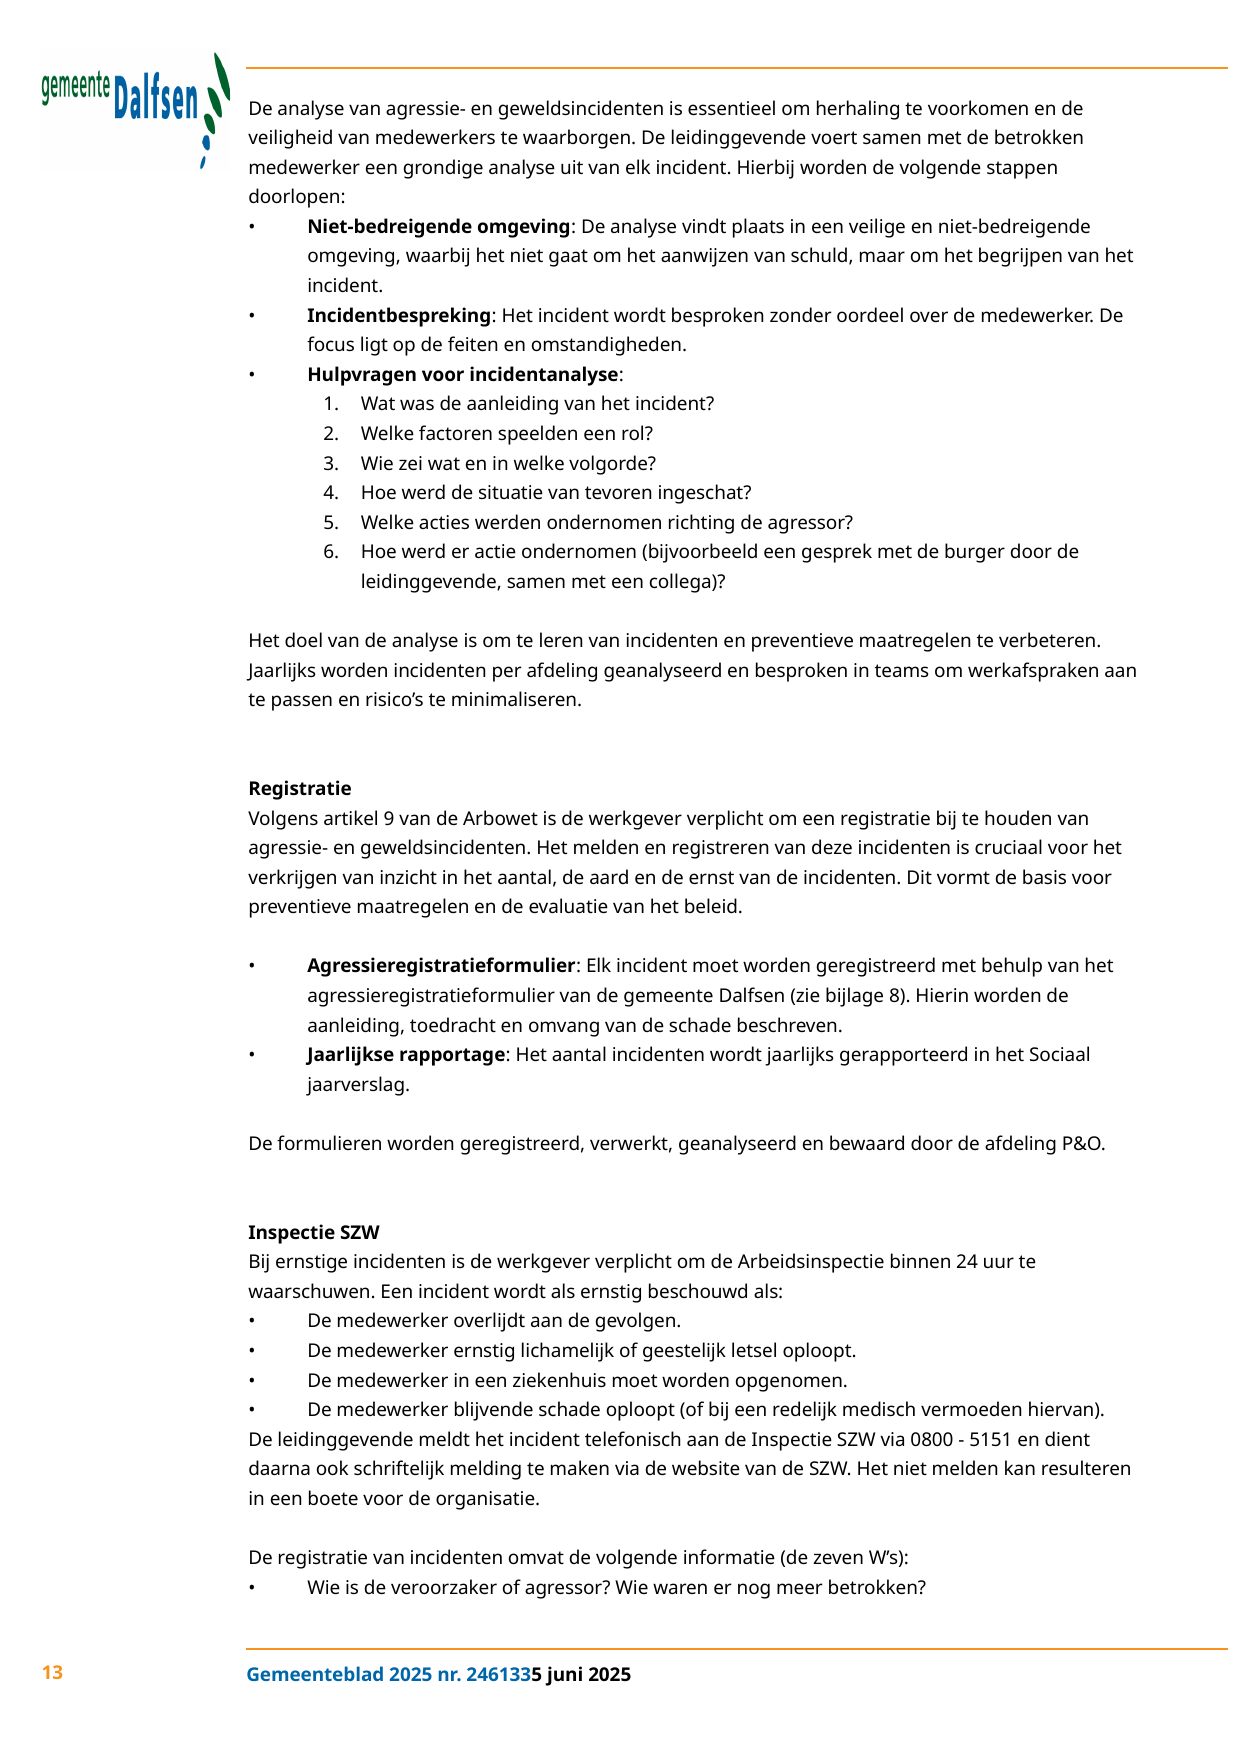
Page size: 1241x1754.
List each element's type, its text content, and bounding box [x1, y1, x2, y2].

text Het doel van de analyse is om te leren van incidenten en preventieve maatregelen te verbeteren. Jaarlijks worden incidenten per afdeling geanalyseerd en besproken in teams om werkafspraken aan te passen en risico’s te minimaliseren. [248, 627, 1152, 712]
list Welke factoren speelden een rol? [323, 420, 1152, 446]
text De formulieren worden geregistreerd, verwerkt, geanalyseerd en bewaard door de afdeling P&O. [248, 1130, 1152, 1156]
list Jaarlijkse rapportage: Het aantal incidenten wordt jaarlijks gerapporteerd in het Sociaal jaarverslag. [248, 1041, 1152, 1097]
picture [41, 47, 231, 172]
list Welke acties werden ondernomen richting de agressor? [323, 509, 1152, 535]
list Incidentbespreking: Het incident wordt besproken zonder oordeel over de medewerker. De focus ligt op de feiten en omstandigheden. [248, 302, 1152, 357]
text De leidinggevende meldt het incident telefonisch aan de Inspectie SZW via 0800 - 5151 en dient daarna ook schriftelijk melding te maken via de website van de SZW. Het niet melden kan resulteren in een boete voor de organisatie. [248, 1426, 1152, 1511]
text Inspectie SZW [248, 1219, 1152, 1245]
list De medewerker in een ziekenhuis moet worden opgenomen. [248, 1367, 1152, 1393]
list Wat was de aanleiding van het incident? [323, 391, 1152, 416]
list Hoe werd de situatie van tevoren ingeschat? [323, 479, 1152, 505]
text Bij ernstige incidenten is de werkgever verplicht om de Arbeidsinspectie binnen 24 uur te waarschuwen. Een incident wordt als ernstig beschouwd als: [248, 1248, 1152, 1304]
text Volgens artikel 9 van de Arbowet is de werkgever verplicht om een registratie bij te houden van agressie- en geweldsincidenten. Het melden en registreren van deze incidenten is cruciaal voor het verkrijgen van inzicht in het aantal, de aard en de ernst van de incidenten. Dit vormt de basis voor preventieve maatregelen en de evaluatie van het beleid. [248, 805, 1152, 919]
list Hulpvragen voor incidentanalyse: [248, 361, 1152, 387]
list Hoe werd er actie ondernomen (bijvoorbeeld een gesprek met de burger door de leidinggevende, samen met een collega)? [323, 538, 1152, 594]
text Registratie [248, 775, 1152, 801]
list Niet-bedreigende omgeving: De analyse vindt plaats in een veilige en niet-bedreigende omgeving, waarbij het niet gaat om het aanwijzen van schuld, maar om het begrijpen van het incident. [248, 213, 1152, 298]
list Wie is de veroorzaker of agressor? Wie waren er nog meer betrokken? [248, 1574, 1152, 1600]
text De registratie van incidenten omvat de volgende informatie (de zeven W’s): [248, 1544, 1152, 1570]
list Wie zei wat en in welke volgorde? [323, 450, 1152, 476]
list Agressieregistratieformulier: Elk incident moet worden geregistreerd met behulp van het agressieregistratieformulier van de gemeente Dalfsen (zie bijlage 8). Hierin worden de aanleiding, toedracht en omvang van de schade beschreven. [248, 953, 1152, 1038]
list De medewerker ernstig lichamelijk of geestelijk letsel oploopt. [248, 1337, 1152, 1363]
text De analyse van agressie- en geweldsincidenten is essentieel om herhaling te voorkomen en de veiligheid van medewerkers te waarborgen. De leidinggevende voert samen met de betrokken medewerker een grondige analyse uit van elk incident. Hierbij worden de volgende stappen doorlopen: [248, 95, 1152, 209]
list De medewerker blijvende schade oploopt (of bij een redelijk medisch vermoeden hiervan). [248, 1396, 1152, 1422]
list De medewerker overlijdt aan de gevolgen. [248, 1308, 1152, 1333]
